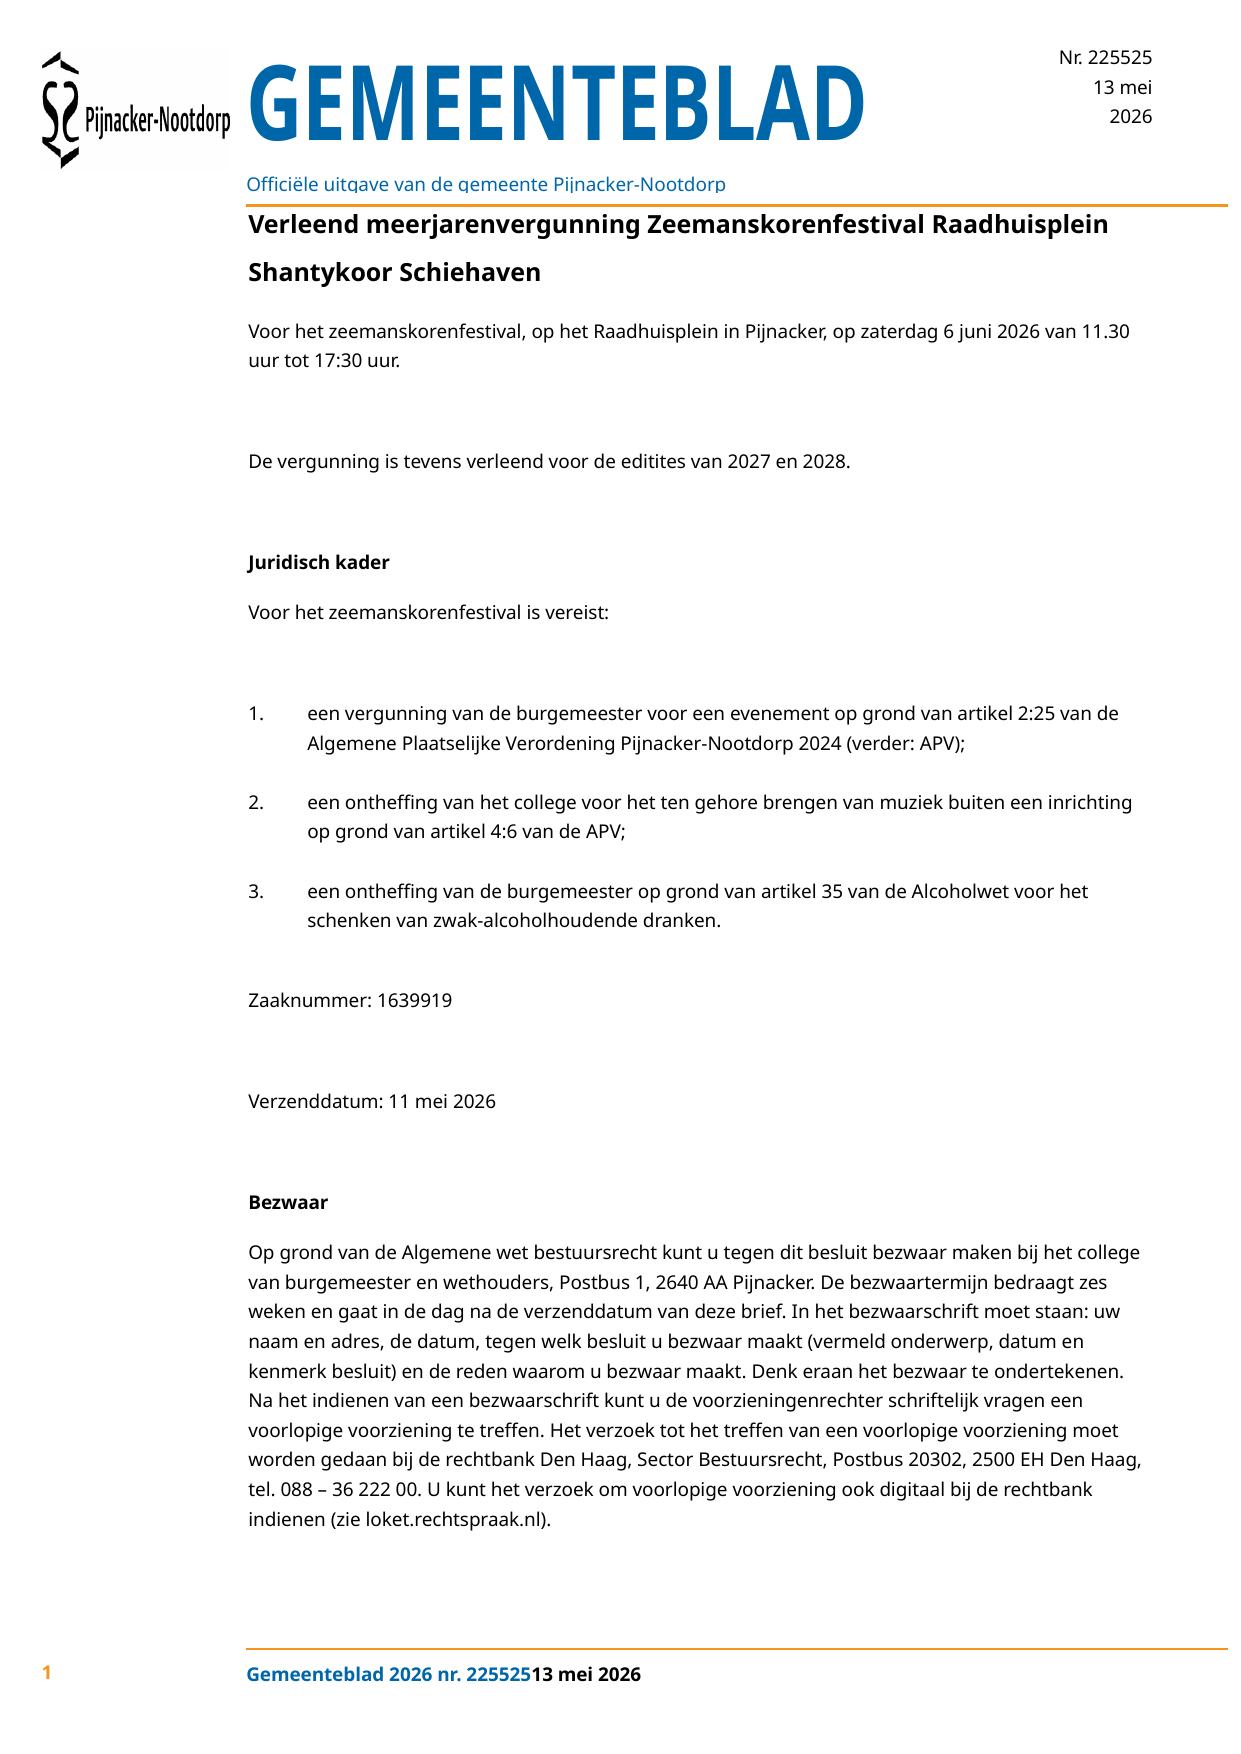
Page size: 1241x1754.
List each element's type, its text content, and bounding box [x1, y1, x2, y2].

text Voor het zeemanskorenfestival, op het Raadhuisplein in Pijnacker, op zaterdag 6 juni 2026 van 11.30 uur tot 17:30 uur. [248, 318, 1152, 373]
text Verleend meerjarenvergunning Zeemanskorenfestival Raadhuisplein Shantykoor Schiehaven [248, 207, 1152, 288]
picture [41, 47, 231, 172]
text Zaaknummer: 1639919 [248, 987, 1152, 1013]
text De vergunning is tevens verleend voor de editites van 2027 en 2028. [248, 448, 1152, 474]
text Verzenddatum: 11 mei 2026 [248, 1088, 1152, 1114]
list een ontheffing van het college voor het ten gehore brengen van muziek buiten een inrichting op grond van artikel 4:6 van de APV; [248, 789, 1152, 844]
text Op grond van de Algemene wet bestuursrecht kunt u tegen dit besluit bezwaar maken bij het college van burgemeester en wethouders, Postbus 1, 2640 AA Pijnacker. De bezwaartermijn bedraagt zes weken en gaat in de dag na de verzenddatum van deze brief. In het bezwaarschrift moet staan: uw naam en adres, de datum, tegen welk besluit u bezwaar maakt (vermeld onderwerp, datum en kenmerk besluit) en de reden waarom u bezwaar maakt. Denk eraan het bezwaar te ondertekenen. Na het indienen van een bezwaarschrift kunt u de voorzieningenrechter schriftelijk vragen een voorlopige voorziening te treffen. Het verzoek tot het treffen van een voorlopige voorziening moet worden gedaan bij de rechtbank Den Haag, Sector Bestuursrecht, Postbus 20302, 2500 EH Den Haag, tel. 088 – 36 222 00. U kunt het verzoek om voorlopige voorziening ook digitaal bij de rechtbank indienen (zie loket.rechtspraak.nl). [248, 1239, 1152, 1532]
text Voor het zeemanskorenfestival is vereist: [248, 599, 1152, 625]
list een vergunning van de burgemeester voor een evenement op grond van artikel 2:25 van de Algemene Plaatselijke Verordening Pijnacker-Nootdorp 2024 (verder: APV); [248, 700, 1152, 756]
list een ontheffing van de burgemeester op grond van artikel 35 van de Alcoholwet voor het schenken van zwak-alcoholhoudende dranken. [248, 878, 1152, 933]
text Bezwaar [248, 1189, 1152, 1215]
text Juridisch kader [248, 549, 1152, 575]
